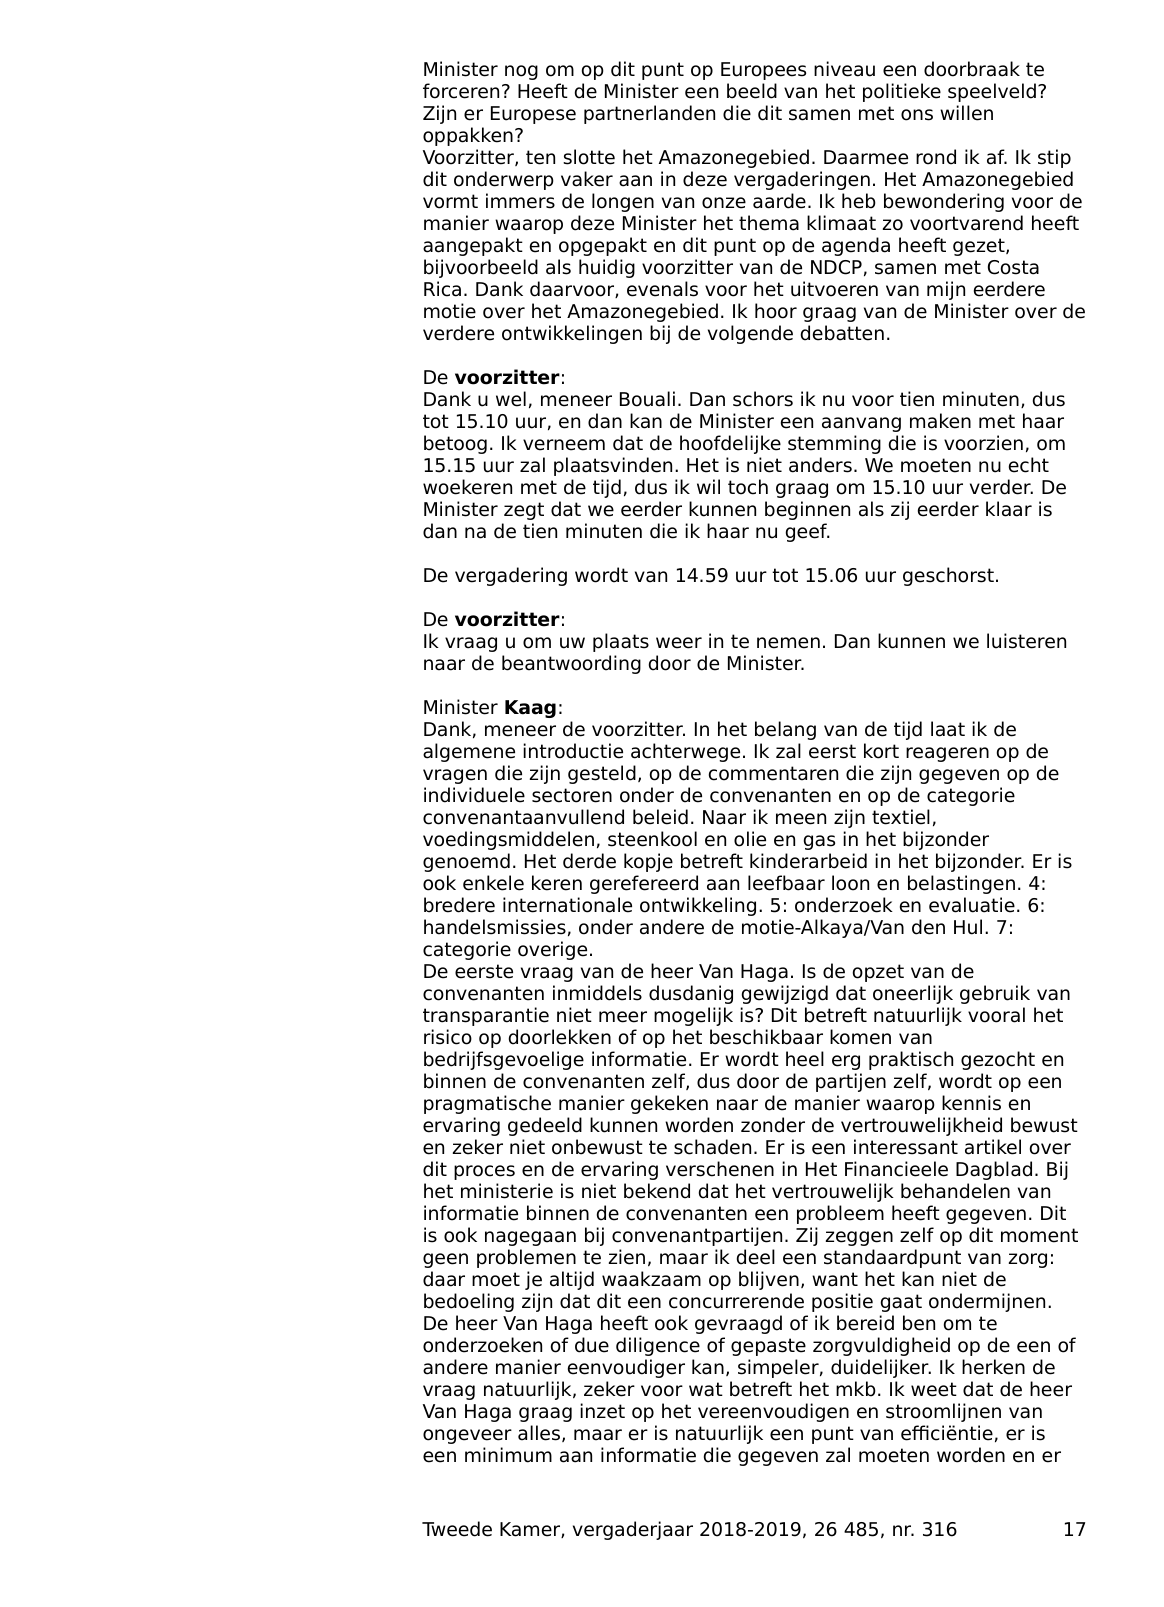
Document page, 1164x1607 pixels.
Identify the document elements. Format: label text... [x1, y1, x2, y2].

text Ik vraag u om uw plaats weer in te nemen. Dan kunnen we luisteren naar de beantwoording door de Minister. [422, 631, 1087, 675]
text De vergadering wordt van 14.59 uur tot 15.06 uur geschorst. [422, 565, 1087, 587]
text Minister nog om op dit punt op Europees niveau een doorbraak te forceren? Heeft de Minister een beeld van het politieke speelveld? Zijn er Europese partnerlanden die dit samen met ons willen oppakken? [422, 59, 1087, 147]
text De voorzitter: [422, 367, 1087, 389]
text De eerste vraag van de heer Van Haga. Is de opzet van de convenanten inmiddels dusdanig gewijzigd dat oneerlijk gebruik van transparantie niet meer mogelijk is? Dit betreft natuurlijk vooral het risico op doorlekken of op het beschikbaar komen van bedrijfsgevoelige informatie. Er wordt heel erg praktisch gezocht en binnen de convenanten zelf, dus door de partijen zelf, wordt op een pragmatische manier gekeken naar de manier waarop kennis en ervaring gedeeld kunnen worden zonder de vertrouwelijkheid bewust en zeker niet onbewust te schaden. Er is een interessant artikel over dit proces en de ervaring verschenen in Het Financieele Dagblad. Bij het ministerie is niet bekend dat het vertrouwelijk behandelen van informatie binnen de convenanten een probleem heeft gegeven. Dit is ook nagegaan bij convenantpartijen. Zij zeggen zelf op dit moment geen problemen te zien, maar ik deel een standaardpunt van zorg: daar moet je altijd waakzaam op blijven, want het kan niet de bedoeling zijn dat dit een concurrerende positie gaat ondermijnen. [422, 961, 1087, 1313]
text De heer Van Haga heeft ook gevraagd of ik bereid ben om te onderzoeken of due diligence of gepaste zorgvuldigheid op de een of andere manier eenvoudiger kan, simpeler, duidelijker. Ik herken de vraag natuurlijk, zeker voor wat betreft het mkb. Ik weet dat de heer Van Haga graag inzet op het vereenvoudigen en stroomlijnen van ongeveer alles, maar er is natuurlijk een punt van efficiëntie, er is een minimum aan informatie die gegeven zal moeten worden en er [422, 1313, 1087, 1467]
text De voorzitter: [422, 609, 1087, 631]
text Dank, meneer de voorzitter. In het belang van de tijd laat ik de algemene introductie achterwege. Ik zal eerst kort reageren op de vragen die zijn gesteld, op de commentaren die zijn gegeven op de individuele sectoren onder de convenanten en op de categorie convenantaanvullend beleid. Naar ik meen zijn textiel, voedingsmiddelen, steenkool en olie en gas in het bijzonder genoemd. Het derde kopje betreft kinderarbeid in het bijzonder. Er is ook enkele keren gerefereerd aan leefbaar loon en belastingen. 4: bredere internationale ontwikkeling. 5: onderzoek en evaluatie. 6: handelsmissies, onder andere de motie-Alkaya/Van den Hul. 7: categorie overige. [422, 719, 1087, 961]
text Minister Kaag: [422, 697, 1087, 719]
text Voorzitter, ten slotte het Amazonegebied. Daarmee rond ik af. Ik stip dit onderwerp vaker aan in deze vergaderingen. Het Amazonegebied vormt immers de longen van onze aarde. Ik heb bewondering voor de manier waarop deze Minister het thema klimaat zo voortvarend heeft aangepakt en opgepakt en dit punt op de agenda heeft gezet, bijvoorbeeld als huidig voorzitter van de NDCP, samen met Costa Rica. Dank daarvoor, evenals voor het uitvoeren van mijn eerdere motie over het Amazonegebied. Ik hoor graag van de Minister over de verdere ontwikkelingen bij de volgende debatten. [422, 147, 1087, 345]
text Dank u wel, meneer Bouali. Dan schors ik nu voor tien minuten, dus tot 15.10 uur, en dan kan de Minister een aanvang maken met haar betoog. Ik verneem dat de hoofdelijke stemming die is voorzien, om 15.15 uur zal plaatsvinden. Het is niet anders. We moeten nu echt woekeren met de tijd, dus ik wil toch graag om 15.10 uur verder. De Minister zegt dat we eerder kunnen beginnen als zij eerder klaar is dan na de tien minuten die ik haar nu geef. [422, 389, 1087, 543]
